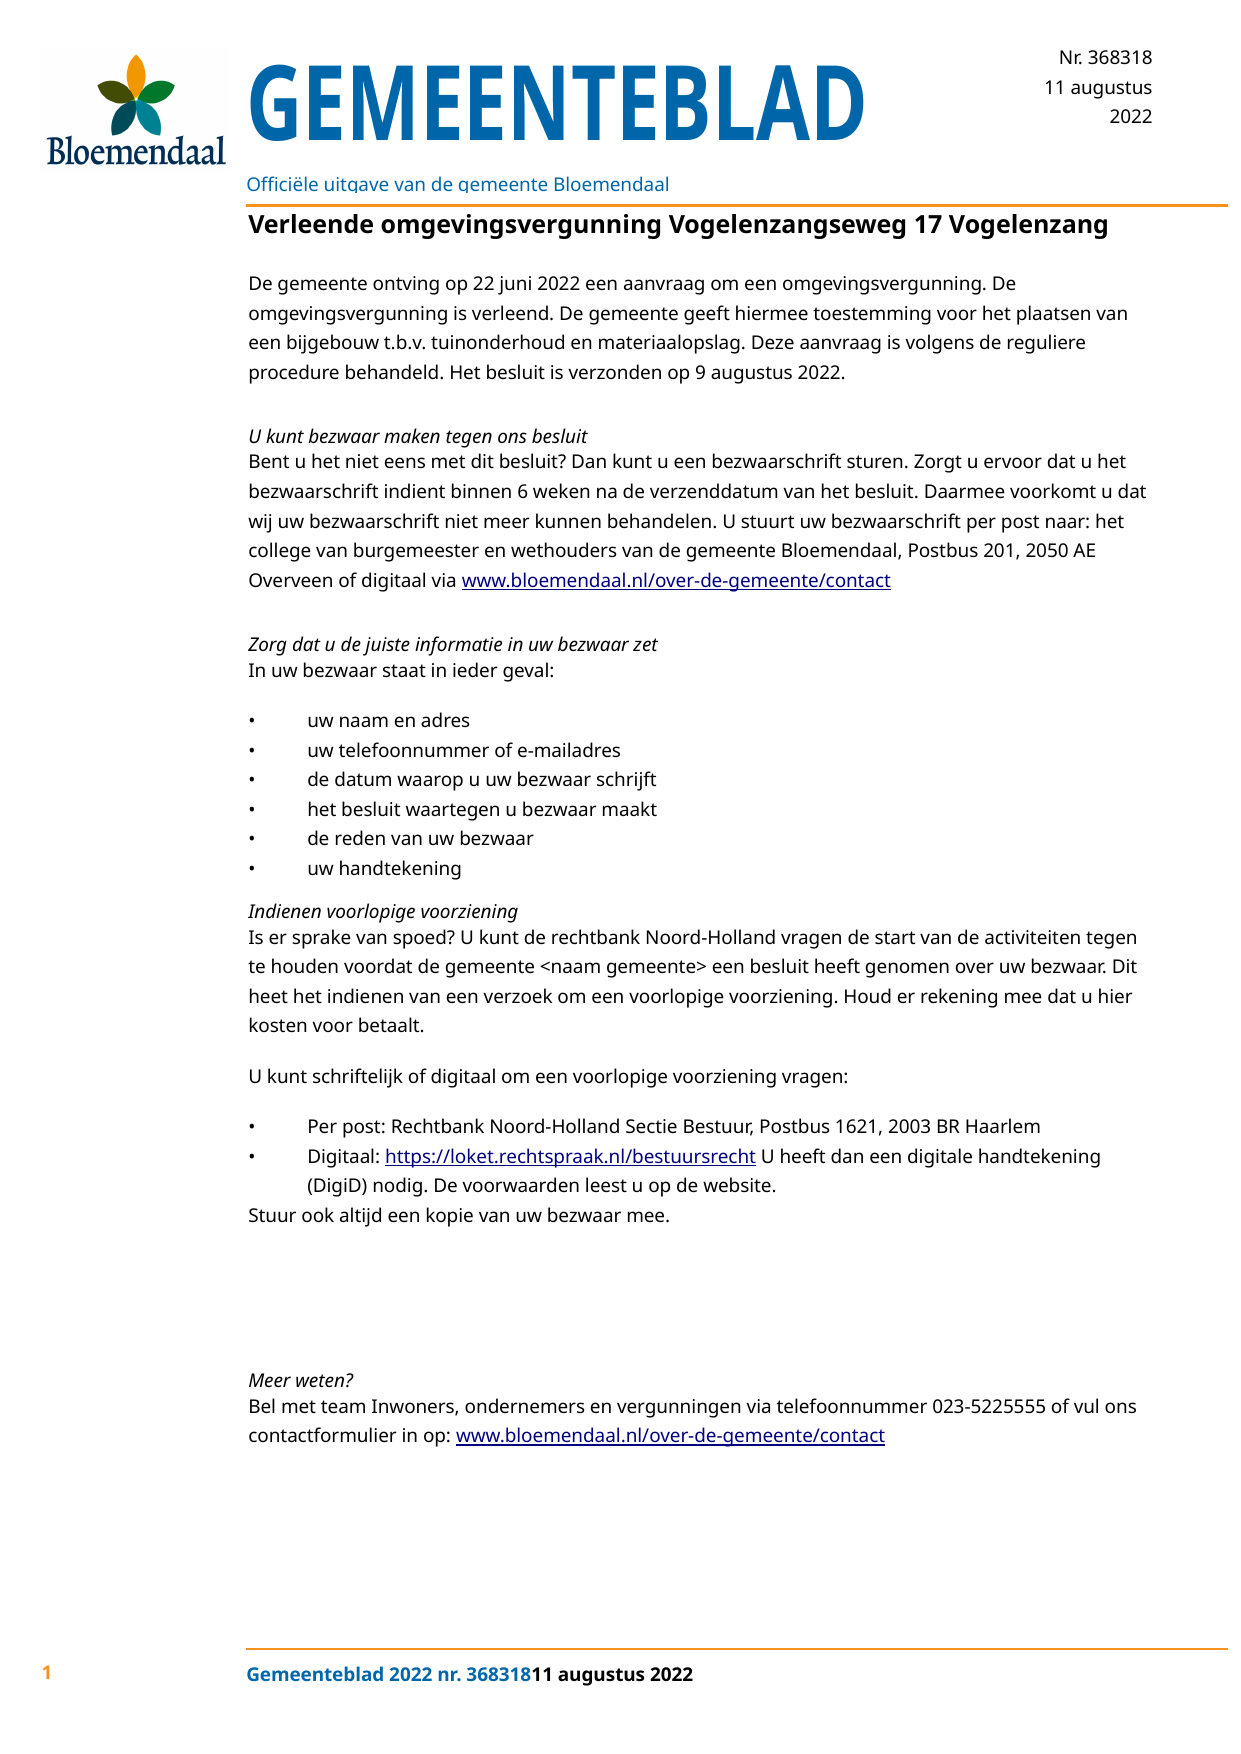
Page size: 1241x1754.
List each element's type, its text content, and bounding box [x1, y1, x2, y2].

text U kunt bezwaar maken tegen ons besluit [248, 423, 1152, 449]
picture [41, 47, 231, 172]
text Bel met team Inwoners, ondernemers en vergunningen via telefoonnummer 023-5225555 of vul ons contactformulier in op: www.bloemendaal.nl/over-de-gemeente/contact [248, 1393, 1152, 1448]
list de reden van uw bezwaar [248, 826, 1152, 851]
text Stuur ook altijd een kopie van uw bezwaar mee. [248, 1202, 1152, 1228]
text Indienen voorlopige voorziening [248, 898, 1152, 924]
list uw naam en adres [248, 707, 1152, 733]
text Meer weten? [248, 1367, 1152, 1393]
list het besluit waartegen u bezwaar maakt [248, 796, 1152, 822]
text In uw bezwaar staat in ieder geval: [248, 657, 1152, 682]
list de datum waarop u uw bezwaar schrijft [248, 766, 1152, 792]
text De gemeente ontving op 22 juni 2022 een aanvraag om een omgevingsvergunning. De omgevingsvergunning is verleend. De gemeente geeft hiermee toestemming voor het plaatsen van een bijgebouw t.b.v. tuinonderhoud en materiaalopslag. Deze aanvraag is volgens de reguliere procedure behandeld. Het besluit is verzonden op 9 augustus 2022. [248, 270, 1152, 385]
list uw telefoonnummer of e-mailadres [248, 737, 1152, 762]
text U kunt schriftelijk of digitaal om een voorlopige voorziening vragen: [248, 1063, 1152, 1089]
text Zorg dat u de juiste informatie in uw bezwaar zet [248, 631, 1152, 657]
list uw handtekening [248, 855, 1152, 881]
list Digitaal: https://loket.rechtspraak.nl/bestuursrecht U heeft dan een digitale handtekening (DigiD) nodig. De voorwaarden leest u op de website. [248, 1143, 1152, 1198]
text Bent u het niet eens met dit besluit? Dan kunt u een bezwaarschrift sturen. Zorgt u ervoor dat u het bezwaarschrift indient binnen 6 weken na de verzenddatum van het besluit. Daarmee voorkomt u dat wij uw bezwaarschrift niet meer kunnen behandelen. U stuurt uw bezwaarschrift per post naar: het college van burgemeester en wethouders van de gemeente Bloemendaal, Postbus 201, 2050 AE Overveen of digitaal via www.bloemendaal.nl/over-de-gemeente/contact [248, 449, 1152, 593]
text Is er sprake van spoed? U kunt de rechtbank Noord-Holland vragen de start van de activiteiten tegen te houden voordat de gemeente <naam gemeente> een besluit heeft genomen over uw bezwaar. Dit heet het indienen van een verzoek om een voorlopige voorziening. Houd er rekening mee dat u hier kosten voor betaalt. [248, 924, 1152, 1038]
list Per post: Rechtbank Noord-Holland Sectie Bestuur, Postbus 1621, 2003 BR Haarlem [248, 1113, 1152, 1139]
text Verleende omgevingsvergunning Vogelenzangseweg 17 Vogelenzang [248, 207, 1152, 241]
